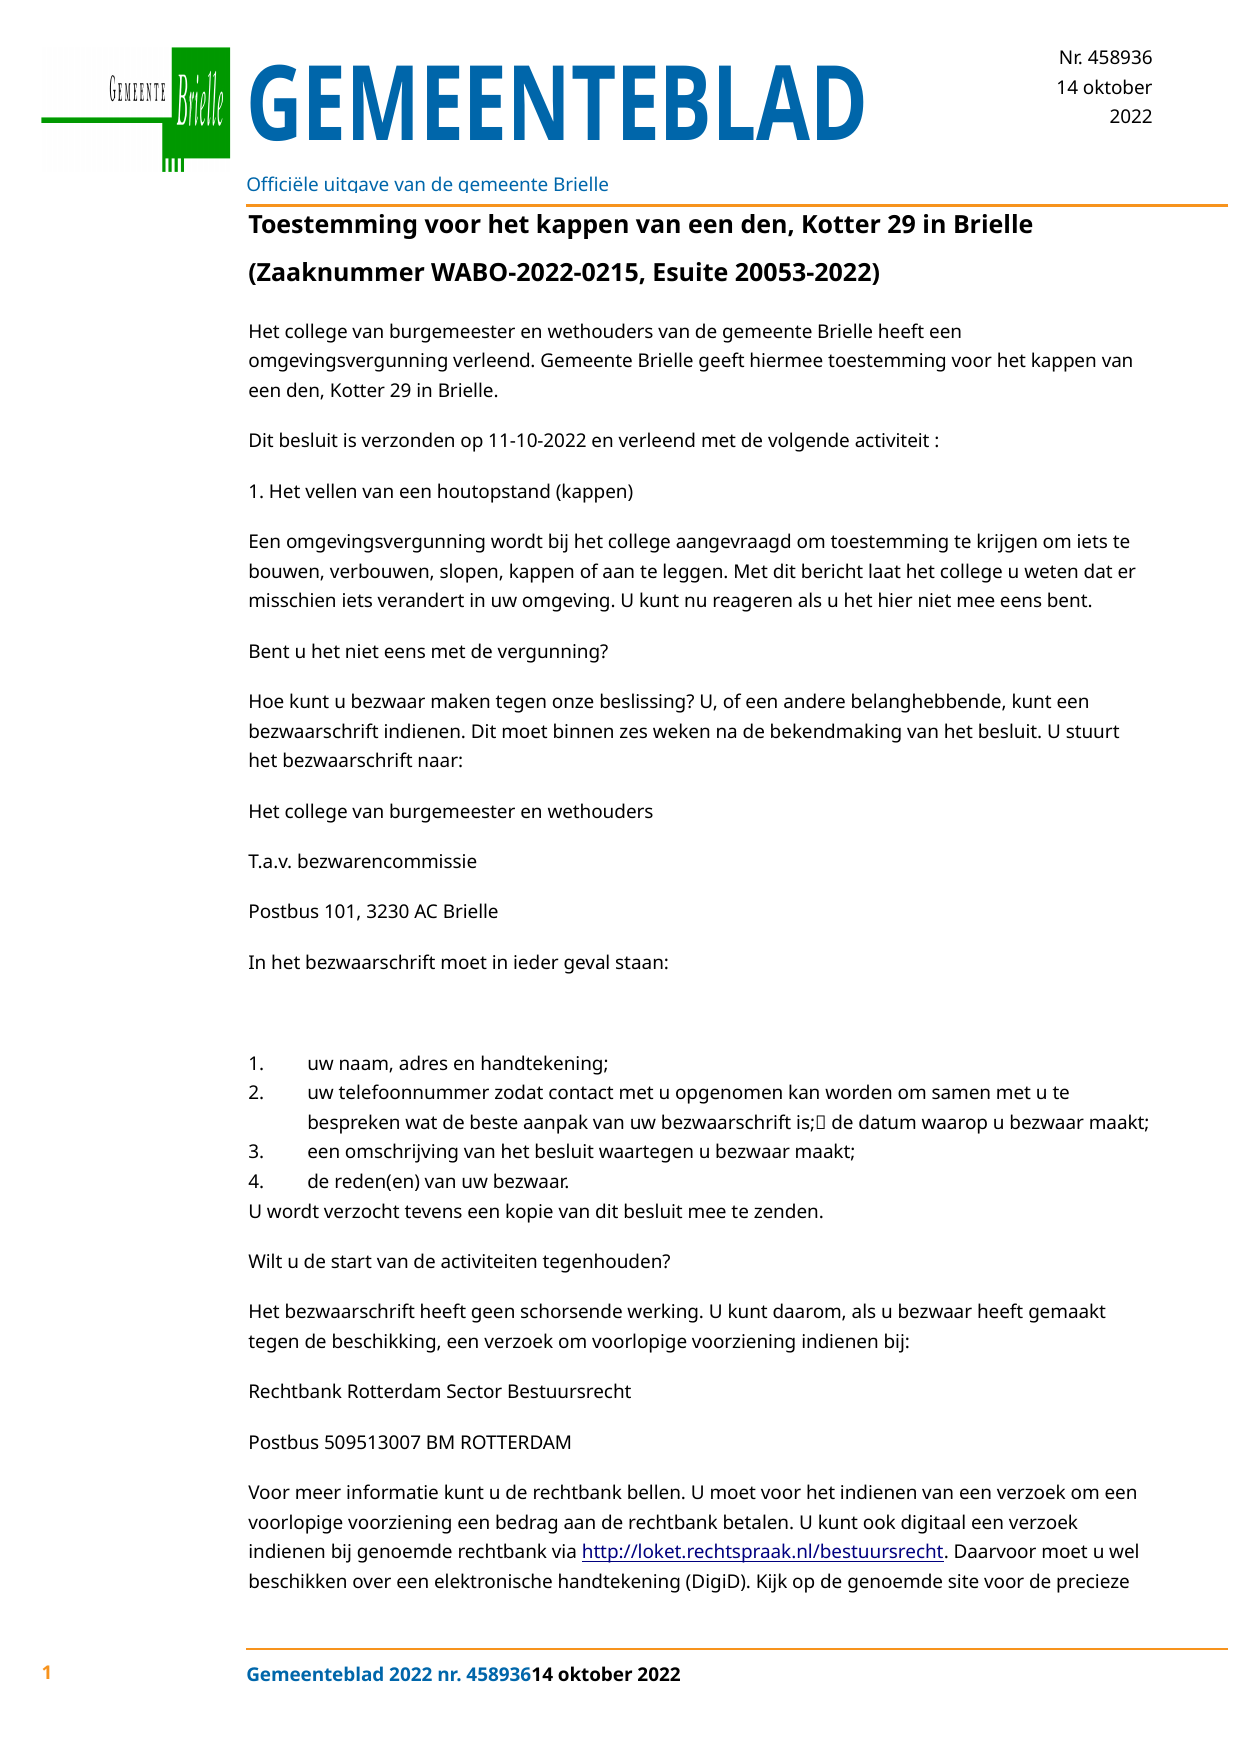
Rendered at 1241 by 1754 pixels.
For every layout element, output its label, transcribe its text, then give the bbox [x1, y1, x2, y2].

text Bent u het niet eens met de vergunning? [248, 638, 1152, 664]
text Het college van burgemeester en wethouders van de gemeente Brielle heeft een omgevingsvergunning verleend. Gemeente Brielle geeft hiermee toestemming voor het kappen van een den, Kotter 29 in Brielle. [248, 318, 1152, 403]
text Een omgevingsvergunning wordt bij het college aangevraagd om toestemming te krijgen om iets te bouwen, verbouwen, slopen, kappen of aan te leggen. Met dit bericht laat het college u weten dat er misschien iets verandert in uw omgeving. U kunt nu reageren als u het hier niet mee eens bent. [248, 528, 1152, 613]
text Wilt u de start van de activiteiten tegenhouden? [248, 1248, 1152, 1274]
list uw telefoonnummer zodat contact met u opgenomen kan worden om samen met u te bespreken wat de beste aanpak van uw bezwaarschrift is; de datum waarop u bezwaar maakt; [248, 1079, 1152, 1135]
text Toestemming voor het kappen van een den, Kotter 29 in Brielle (Zaaknummer WABO-2022-0215, Esuite 20053-2022) [248, 207, 1152, 288]
text Rechtbank Rotterdam Sector Bestuursrecht [248, 1379, 1152, 1404]
list de reden(en) van uw bezwaar. [248, 1168, 1152, 1194]
text Postbus 101, 3230 AC Brielle [248, 899, 1152, 924]
text 1. Het vellen van een houtopstand (kappen) [248, 478, 1152, 504]
text Het college van burgemeester en wethouders [248, 798, 1152, 824]
text Het bezwaarschrift heeft geen schorsende werking. U kunt daarom, als u bezwaar heeft gemaakt tegen de beschikking, een verzoek om voorlopige voorziening indienen bij: [248, 1299, 1152, 1354]
text T.a.v. bezwarencommissie [248, 848, 1152, 874]
text U wordt verzocht tevens een kopie van dit besluit mee te zenden. [248, 1198, 1152, 1224]
text Hoe kunt u bezwaar maken tegen onze beslissing? U, of een andere belanghebbende, kunt een bezwaarschrift indienen. Dit moet binnen zes weken na de bekendmaking van het besluit. U stuurt het bezwaarschrift naar: [248, 688, 1152, 773]
list uw naam, adres en handtekening; [248, 1050, 1152, 1076]
text Postbus 509513007 BM ROTTERDAM [248, 1429, 1152, 1455]
text In het bezwaarschrift moet in ieder geval staan: [248, 949, 1152, 975]
text Voor meer informatie kunt u de rechtbank bellen. U moet voor het indienen van een verzoek om een voorlopige voorziening een bedrag aan de rechtbank betalen. U kunt ook digitaal een verzoek indienen bij genoemde rechtbank via http://loket.rechtspraak.nl/bestuursrecht. Daarvoor moet u wel beschikken over een elektronische handtekening (DigiD). Kijk op de genoemde site voor de precieze [248, 1479, 1152, 1594]
list een omschrijving van het besluit waartegen u bezwaar maakt; [248, 1139, 1152, 1164]
text Dit besluit is verzonden op 11-10-2022 en verleend met de volgende activiteit : [248, 427, 1152, 453]
picture [41, 47, 231, 172]
